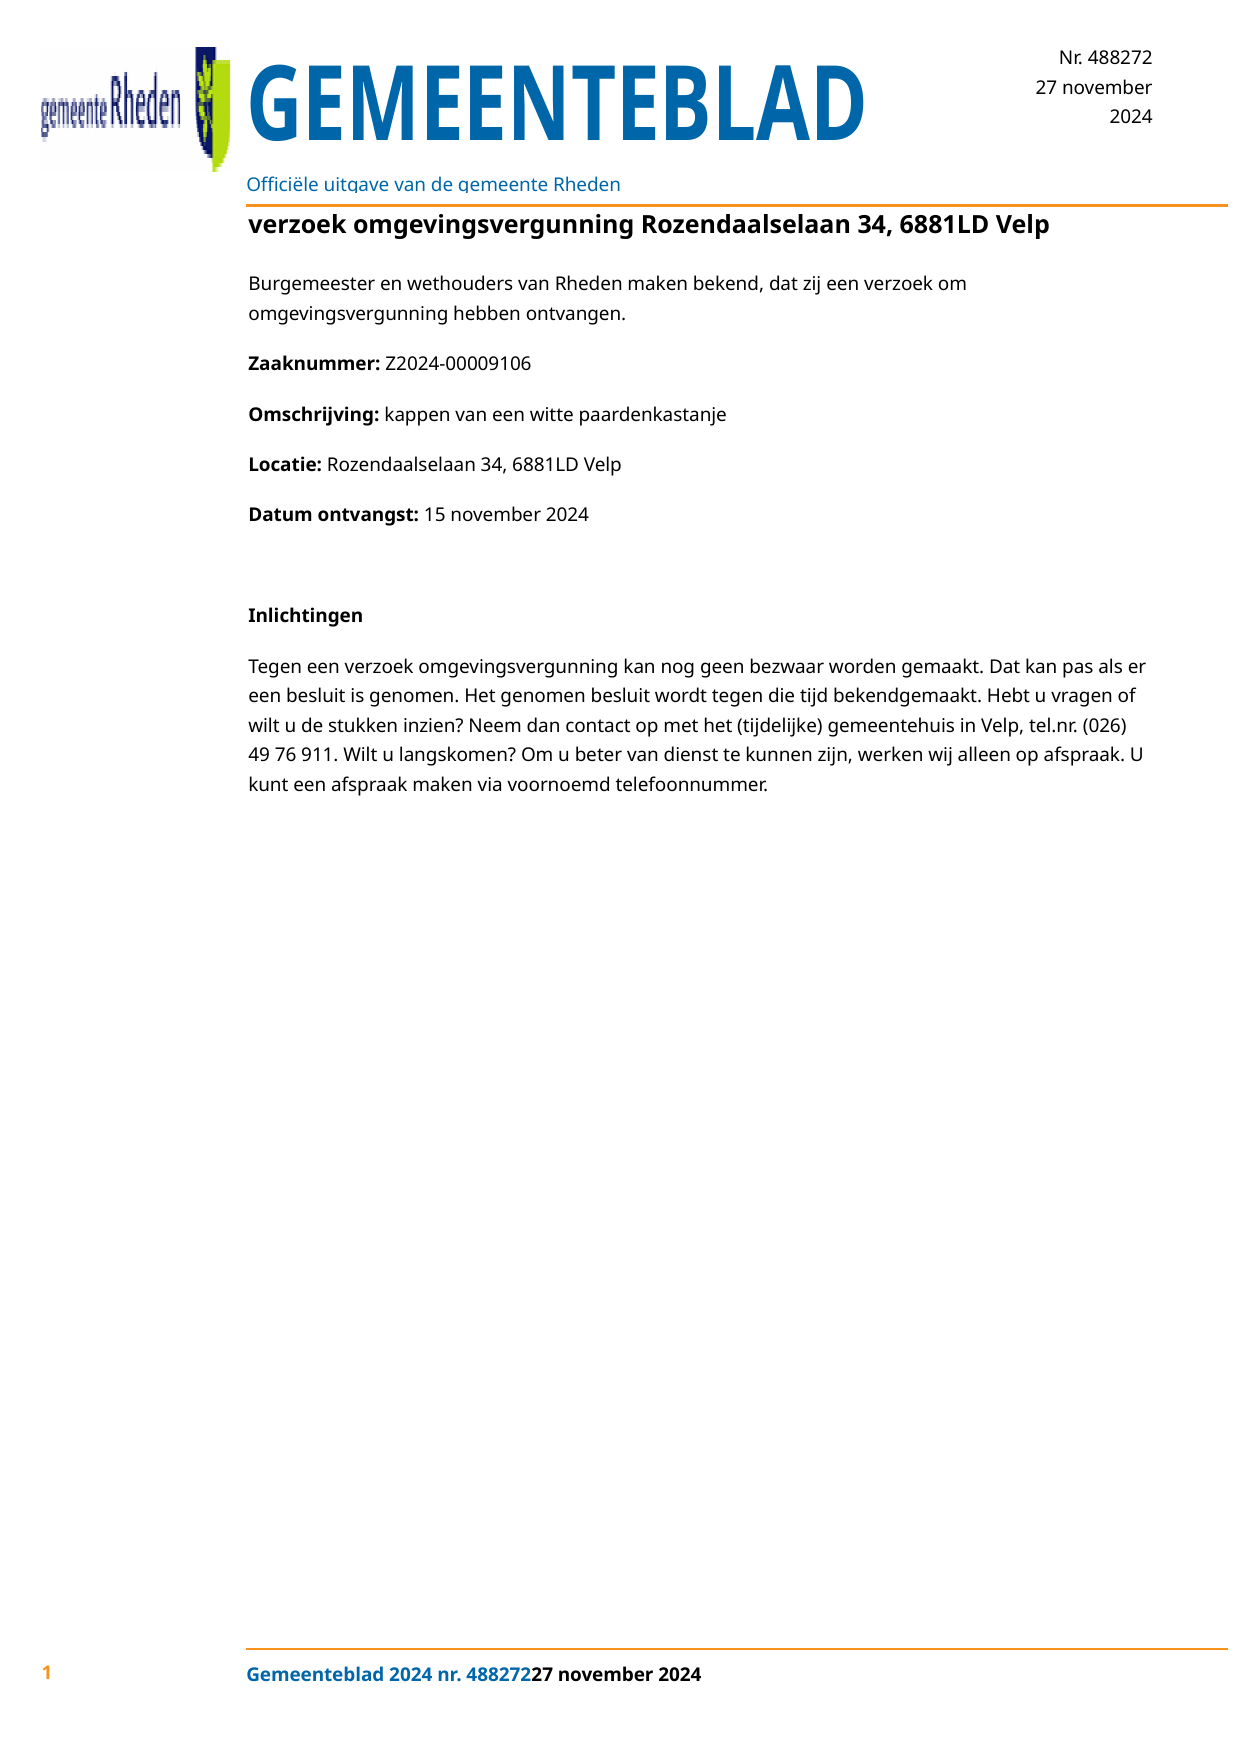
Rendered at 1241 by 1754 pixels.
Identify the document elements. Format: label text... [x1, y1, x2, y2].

text Omschrijving: kappen van een witte paardenkastanje [248, 401, 1152, 426]
picture [41, 47, 231, 172]
text Tegen een verzoek omgevingsvergunning kan nog geen bezwaar worden gemaakt. Dat kan pas als er een besluit is genomen. Het genomen besluit wordt tegen die tijd bekendgemaakt. Hebt u vragen of wilt u de stukken inzien? Neem dan contact op met het (tijdelijke) gemeentehuis in Velp, tel.nr. (026) 49 76 911. Wilt u langskomen? Om u beter van dienst te kunnen zijn, werken wij alleen op afspraak. U kunt een afspraak maken via voornoemd telefoonnummer. [248, 653, 1152, 797]
text Zaaknummer: Z2024-00009106 [248, 350, 1152, 376]
text Inlichtingen [248, 602, 1152, 628]
text verzoek omgevingsvergunning Rozendaalselaan 34, 6881LD Velp [248, 207, 1152, 241]
text Locatie: Rozendaalselaan 34, 6881LD Velp [248, 451, 1152, 477]
text Datum ontvangst: 15 november 2024 [248, 502, 1152, 527]
text Burgemeester en wethouders van Rheden maken bekend, dat zij een verzoek om omgevingsvergunning hebben ontvangen. [248, 270, 1152, 326]
